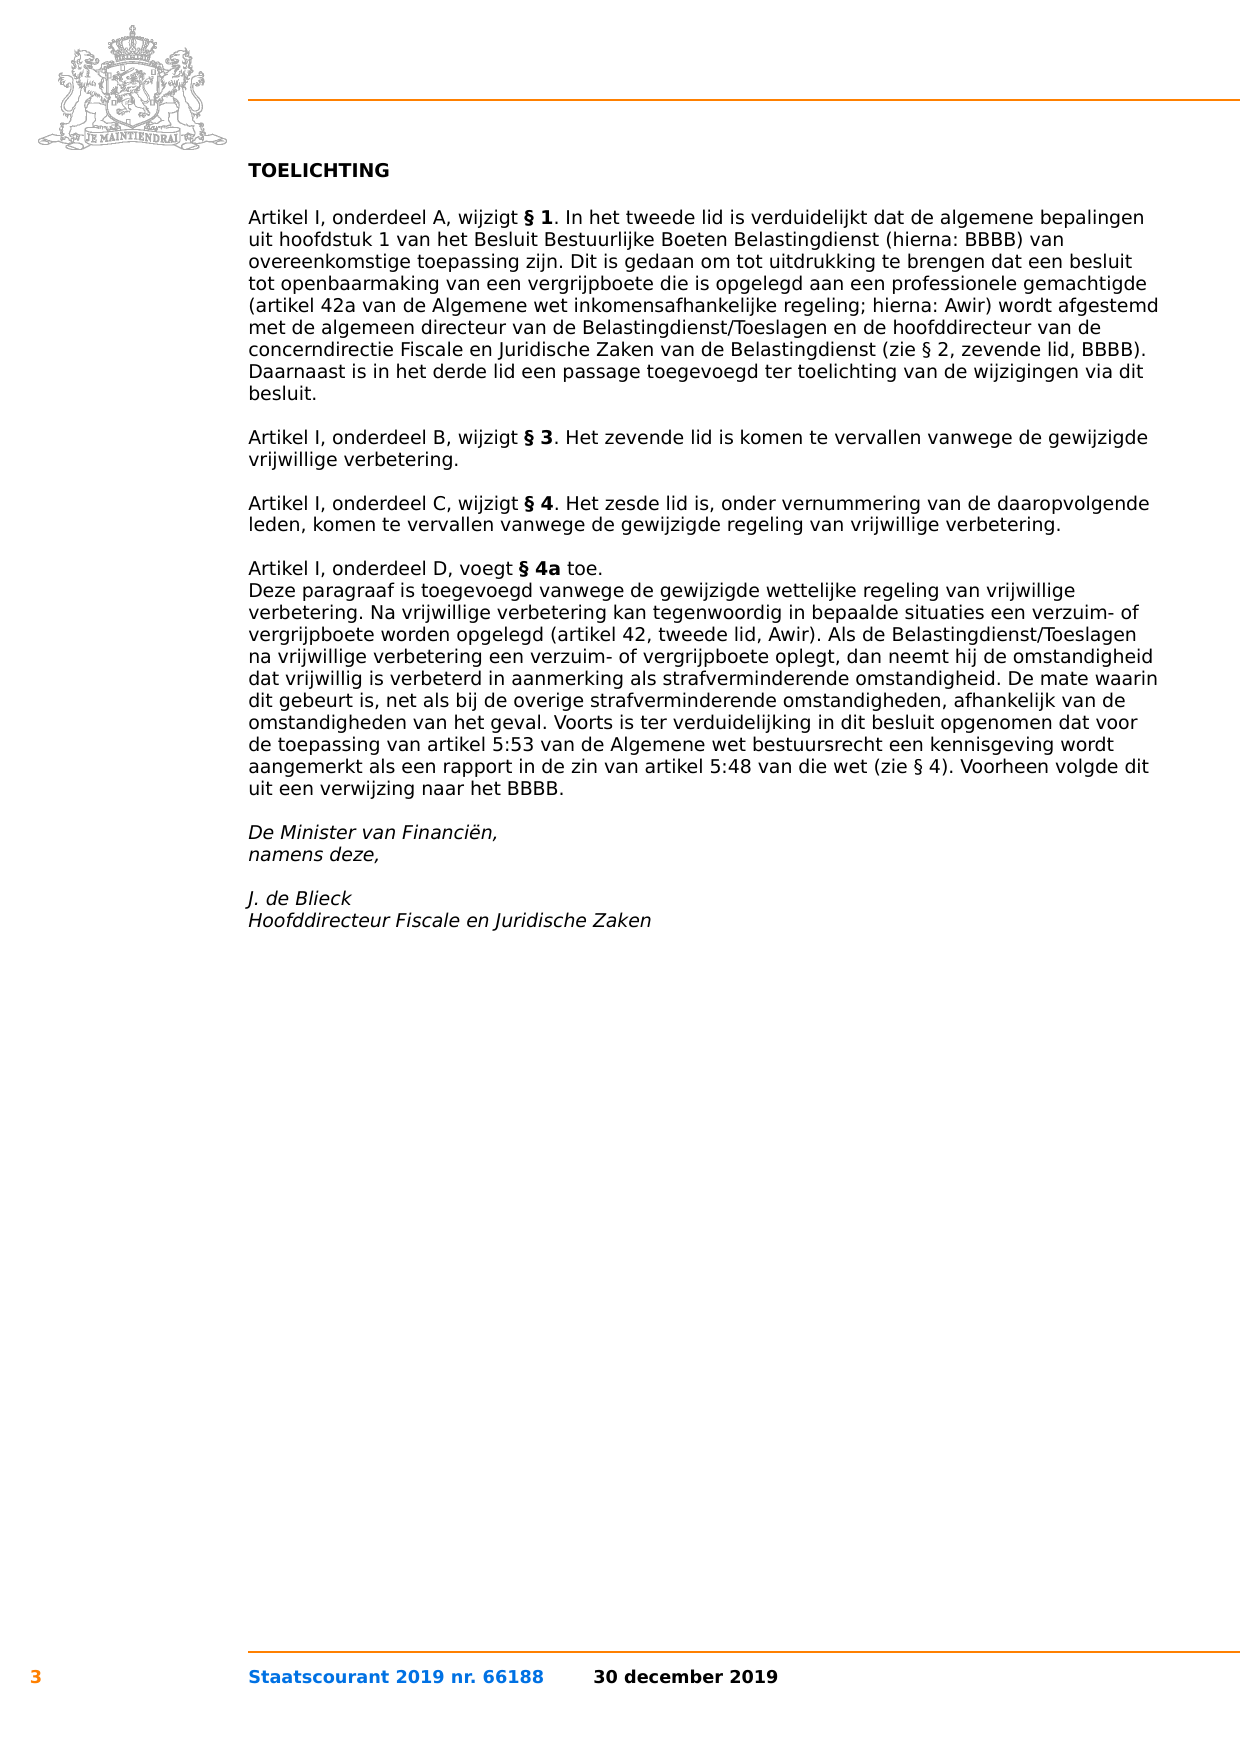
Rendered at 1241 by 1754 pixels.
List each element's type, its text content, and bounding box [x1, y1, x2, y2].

picture [38, 25, 227, 150]
text Artikel I, onderdeel C, wijzigt § 4. Het zesde lid is, onder vernummering van de daaropvolgende leden, komen te vervallen vanwege de gewijzigde regeling van vrijwillige verbetering. [248, 492, 1163, 536]
text De Minister van Financiën, namens deze, J. de Blieck Hoofddirecteur Fiscale en Juridische Zaken [248, 822, 1163, 932]
text Artikel I, onderdeel B, wijzigt § 3. Het zevende lid is komen te vervallen vanwege de gewijzigde vrijwillige verbetering. [248, 427, 1163, 471]
subtitle TOELICHTING [248, 160, 1163, 182]
text Artikel I, onderdeel A, wijzigt § 1. In het tweede lid is verduidelijkt dat de algemene bepalingen uit hoofdstuk 1 van het Besluit Bestuurlijke Boeten Belastingdienst (hierna: BBBB) van overeenkomstige toepassing zijn. Dit is gedaan om tot uitdrukking te brengen dat een besluit tot openbaarmaking van een vergrijpboete die is opgelegd aan een professionele gemachtigde (artikel 42a van de Algemene wet inkomensafhankelijke regeling; hierna: Awir) wordt afgestemd met de algemeen directeur van de Belastingdienst/Toeslagen en de hoofddirecteur van de concerndirectie Fiscale en Juridische Zaken van de Belastingdienst (zie § 2, zevende lid, BBBB). Daarnaast is in het derde lid een passage toegevoegd ter toelichting van de wijzigingen via dit besluit. [248, 207, 1163, 405]
text Artikel I, onderdeel D, voegt § 4a toe. [248, 558, 1163, 580]
text Deze paragraaf is toegevoegd vanwege de gewijzigde wettelijke regeling van vrijwillige verbetering. Na vrijwillige verbetering kan tegenwoordig in bepaalde situaties een verzuim- of vergrijpboete worden opgelegd (artikel 42, tweede lid, Awir). Als de Belastingdienst/Toeslagen na vrijwillige verbetering een verzuim- of vergrijpboete oplegt, dan neemt hij de omstandigheid dat vrijwillig is verbeterd in aanmerking als strafverminderende omstandigheid. De mate waarin dit gebeurt is, net als bij de overige strafverminderende omstandigheden, afhankelijk van de omstandigheden van het geval. Voorts is ter verduidelijking in dit besluit opgenomen dat voor de toepassing van artikel 5:53 van de Algemene wet bestuursrecht een kennisgeving wordt aangemerkt als een rapport in de zin van artikel 5:48 van die wet (zie § 4). Voorheen volgde dit uit een verwijzing naar het BBBB. [248, 580, 1163, 800]
